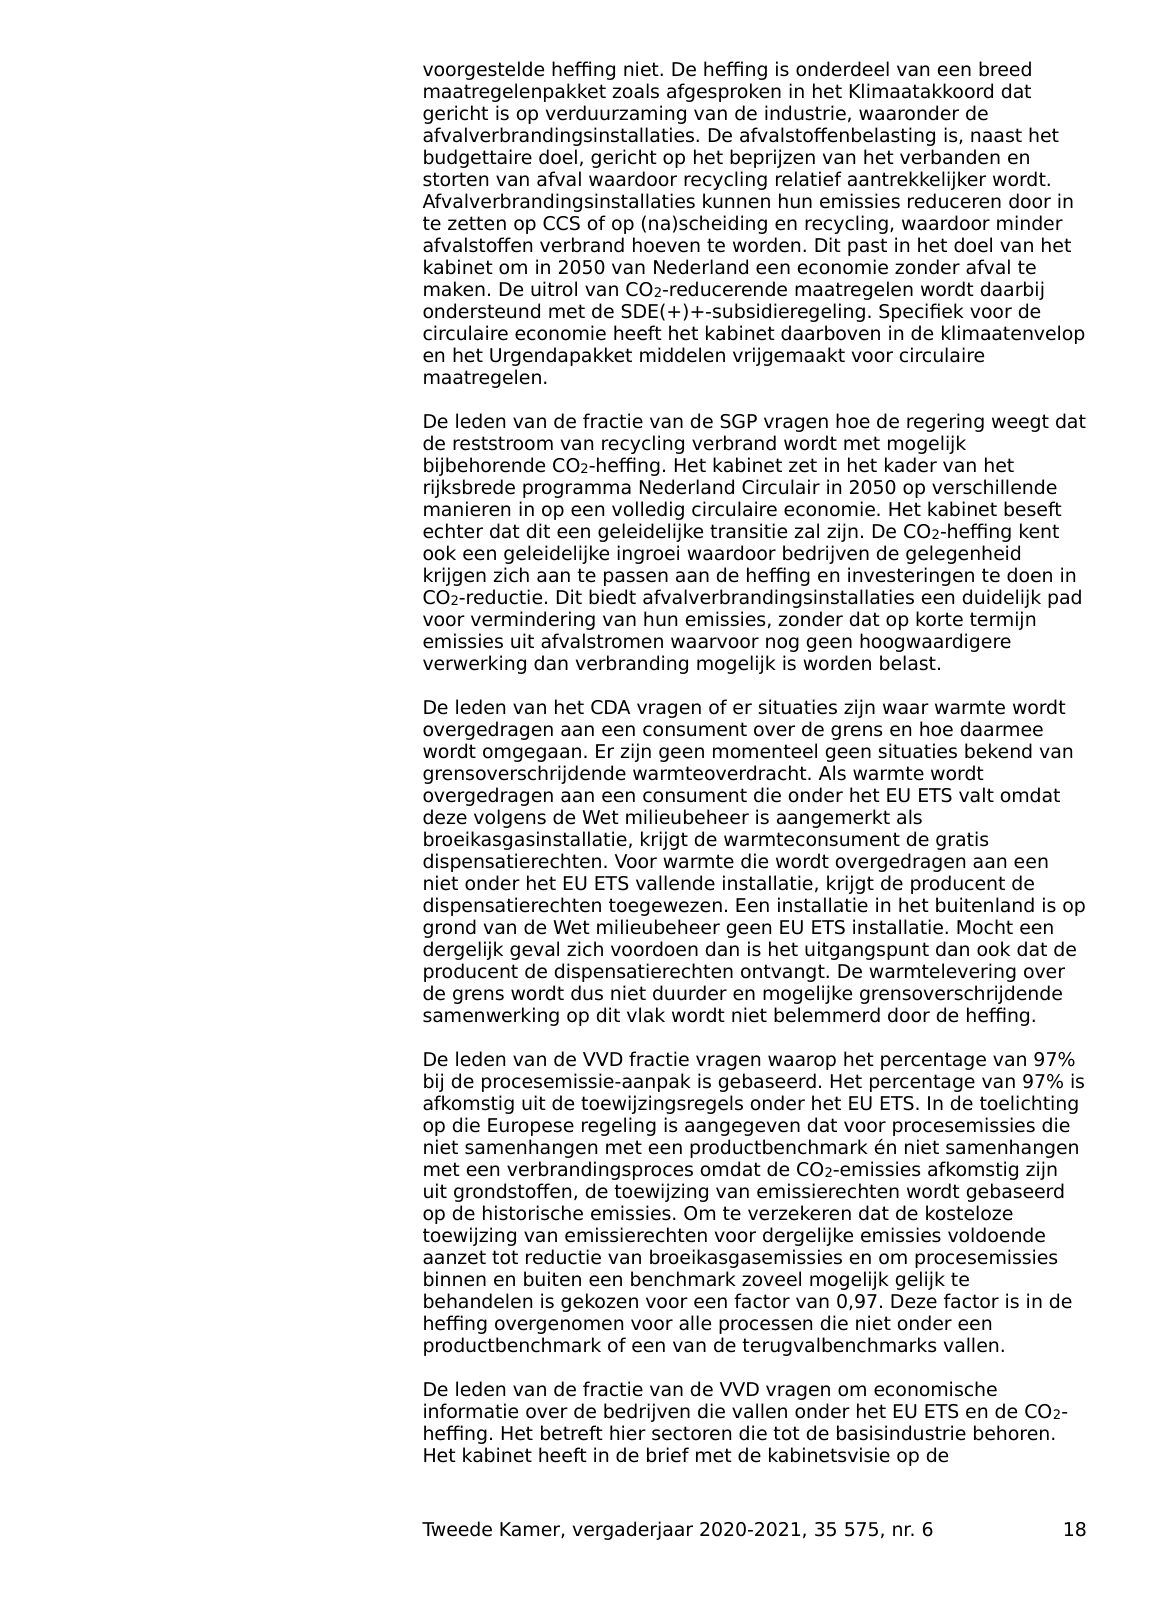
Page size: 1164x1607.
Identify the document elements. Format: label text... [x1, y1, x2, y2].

text De leden van de fractie van de SGP vragen hoe de regering weegt dat de reststroom van recycling verbrand wordt met mogelijk bijbehorende CO2-heffing. Het kabinet zet in het kader van het rijksbrede programma Nederland Circulair in 2050 op verschillende manieren in op een volledig circulaire economie. Het kabinet beseft echter dat dit een geleidelijke transitie zal zijn. De CO2-heffing kent ook een geleidelijke ingroei waardoor bedrijven de gelegenheid krijgen zich aan te passen aan de heffing en investeringen te doen in CO2-reductie. Dit biedt afvalverbrandingsinstallaties een duidelijk pad voor vermindering van hun emissies, zonder dat op korte termijn emissies uit afvalstromen waarvoor nog geen hoogwaardigere verwerking dan verbranding mogelijk is worden belast. [422, 411, 1087, 675]
text De leden van het CDA vragen of er situaties zijn waar warmte wordt overgedragen aan een consument over de grens en hoe daarmee wordt omgegaan. Er zijn geen momenteel geen situaties bekend van grensoverschrijdende warmteoverdracht. Als warmte wordt overgedragen aan een consument die onder het EU ETS valt omdat deze volgens de Wet milieubeheer is aangemerkt als broeikasgasinstallatie, krijgt de warmteconsument de gratis dispensatierechten. Voor warmte die wordt overgedragen aan een niet onder het EU ETS vallende installatie, krijgt de producent de dispensatierechten toegewezen. Een installatie in het buitenland is op grond van de Wet milieubeheer geen EU ETS installatie. Mocht een dergelijk geval zich voordoen dan is het uitgangspunt dan ook dat de producent de dispensatierechten ontvangt. De warmtelevering over de grens wordt dus niet duurder en mogelijke grensoverschrijdende samenwerking op dit vlak wordt niet belemmerd door de heffing. [422, 697, 1087, 1027]
text De leden van de fractie van de VVD vragen om economische informatie over de bedrijven die vallen onder het EU ETS en de CO2-heffing. Het betreft hier sectoren die tot de basisindustrie behoren. Het kabinet heeft in de brief met de kabinetsvisie op de [422, 1379, 1087, 1467]
text De leden van de VVD fractie vragen waarop het percentage van 97% bij de procesemissie-aanpak is gebaseerd. Het percentage van 97% is afkomstig uit de toewijzingsregels onder het EU ETS. In de toelichting op die Europese regeling is aangegeven dat voor procesemissies die niet samenhangen met een productbenchmark én niet samenhangen met een verbrandingsproces omdat de CO2-emissies afkomstig zijn uit grondstoffen, de toewijzing van emissierechten wordt gebaseerd op de historische emissies. Om te verzekeren dat de kosteloze toewijzing van emissierechten voor dergelijke emissies voldoende aanzet tot reductie van broeikasgasemissies en om procesemissies binnen en buiten een benchmark zoveel mogelijk gelijk te behandelen is gekozen voor een factor van 0,97. Deze factor is in de heffing overgenomen voor alle processen die niet onder een productbenchmark of een van de terugvalbenchmarks vallen. [422, 1049, 1087, 1356]
text voorgestelde heffing niet. De heffing is onderdeel van een breed maatregelenpakket zoals afgesproken in het Klimaatakkoord dat gericht is op verduurzaming van de industrie, waaronder de afvalverbrandingsinstallaties. De afvalstoffenbelasting is, naast het budgettaire doel, gericht op het beprijzen van het verbanden en storten van afval waardoor recycling relatief aantrekkelijker wordt. Afvalverbrandingsinstallaties kunnen hun emissies reduceren door in te zetten op CCS of op (na)scheiding en recycling, waardoor minder afvalstoffen verbrand hoeven te worden. Dit past in het doel van het kabinet om in 2050 van Nederland een economie zonder afval te maken. De uitrol van CO2-reducerende maatregelen wordt daarbij ondersteund met de SDE(+)+-subsidieregeling. Specifiek voor de circulaire economie heeft het kabinet daarboven in de klimaatenvelop en het Urgendapakket middelen vrijgemaakt voor circulaire maatregelen. [422, 59, 1087, 389]
